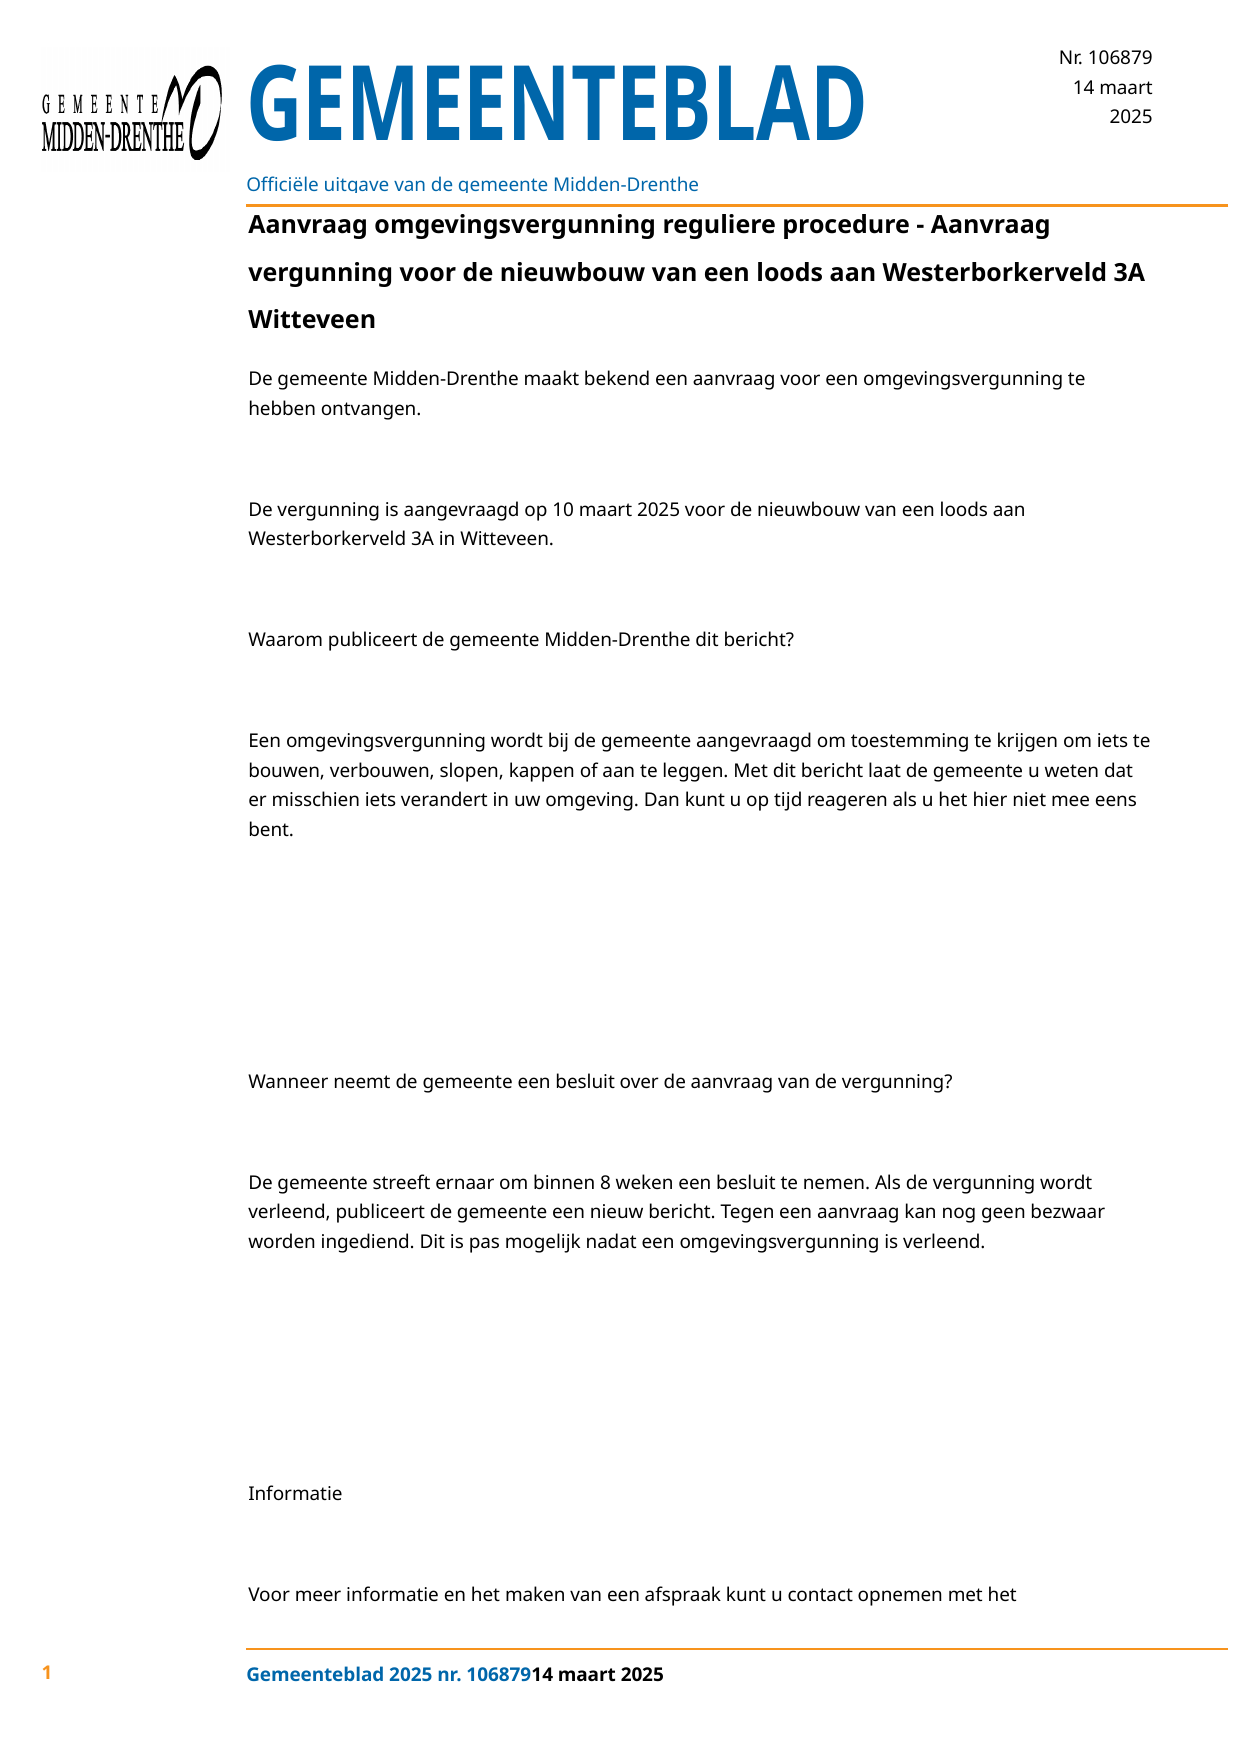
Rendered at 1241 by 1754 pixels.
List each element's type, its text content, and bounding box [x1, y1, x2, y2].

text De gemeente streeft ernaar om binnen 8 weken een besluit te nemen. Als de vergunning wordt verleend, publiceert de gemeente een nieuw bericht. Tegen een aanvraag kan nog geen bezwaar worden ingediend. Dit is pas mogelijk nadat een omgevingsvergunning is verleend. [248, 1169, 1152, 1254]
text Waarom publiceert de gemeente Midden-Drenthe dit bericht? [248, 626, 1152, 652]
text Aanvraag omgevingsvergunning reguliere procedure - Aanvraag vergunning voor de nieuwbouw van een loods aan Westerborkerveld 3A Witteveen [248, 207, 1152, 336]
picture [41, 47, 231, 172]
text Wanneer neemt de gemeente een besluit over de aanvraag van de vergunning? [248, 1068, 1152, 1094]
text De vergunning is aangevraagd op 10 maart 2025 voor de nieuwbouw van een loods aan Westerborkerveld 3A in Witteveen. [248, 496, 1152, 551]
text Een omgevingsvergunning wordt bij de gemeente aangevraagd om toestemming te krijgen om iets te bouwen, verbouwen, slopen, kappen of aan te leggen. Met dit bericht laat de gemeente u weten dat er misschien iets verandert in uw omgeving. Dan kunt u op tijd reageren als u het hier niet mee eens bent. [248, 727, 1152, 842]
text Voor meer informatie en het maken van een afspraak kunt u contact opnemen met het [248, 1581, 1152, 1607]
text De gemeente Midden-Drenthe maakt bekend een aanvraag voor een omgevingsvergunning te hebben ontvangen. [248, 366, 1152, 421]
text Informatie [248, 1480, 1152, 1506]
